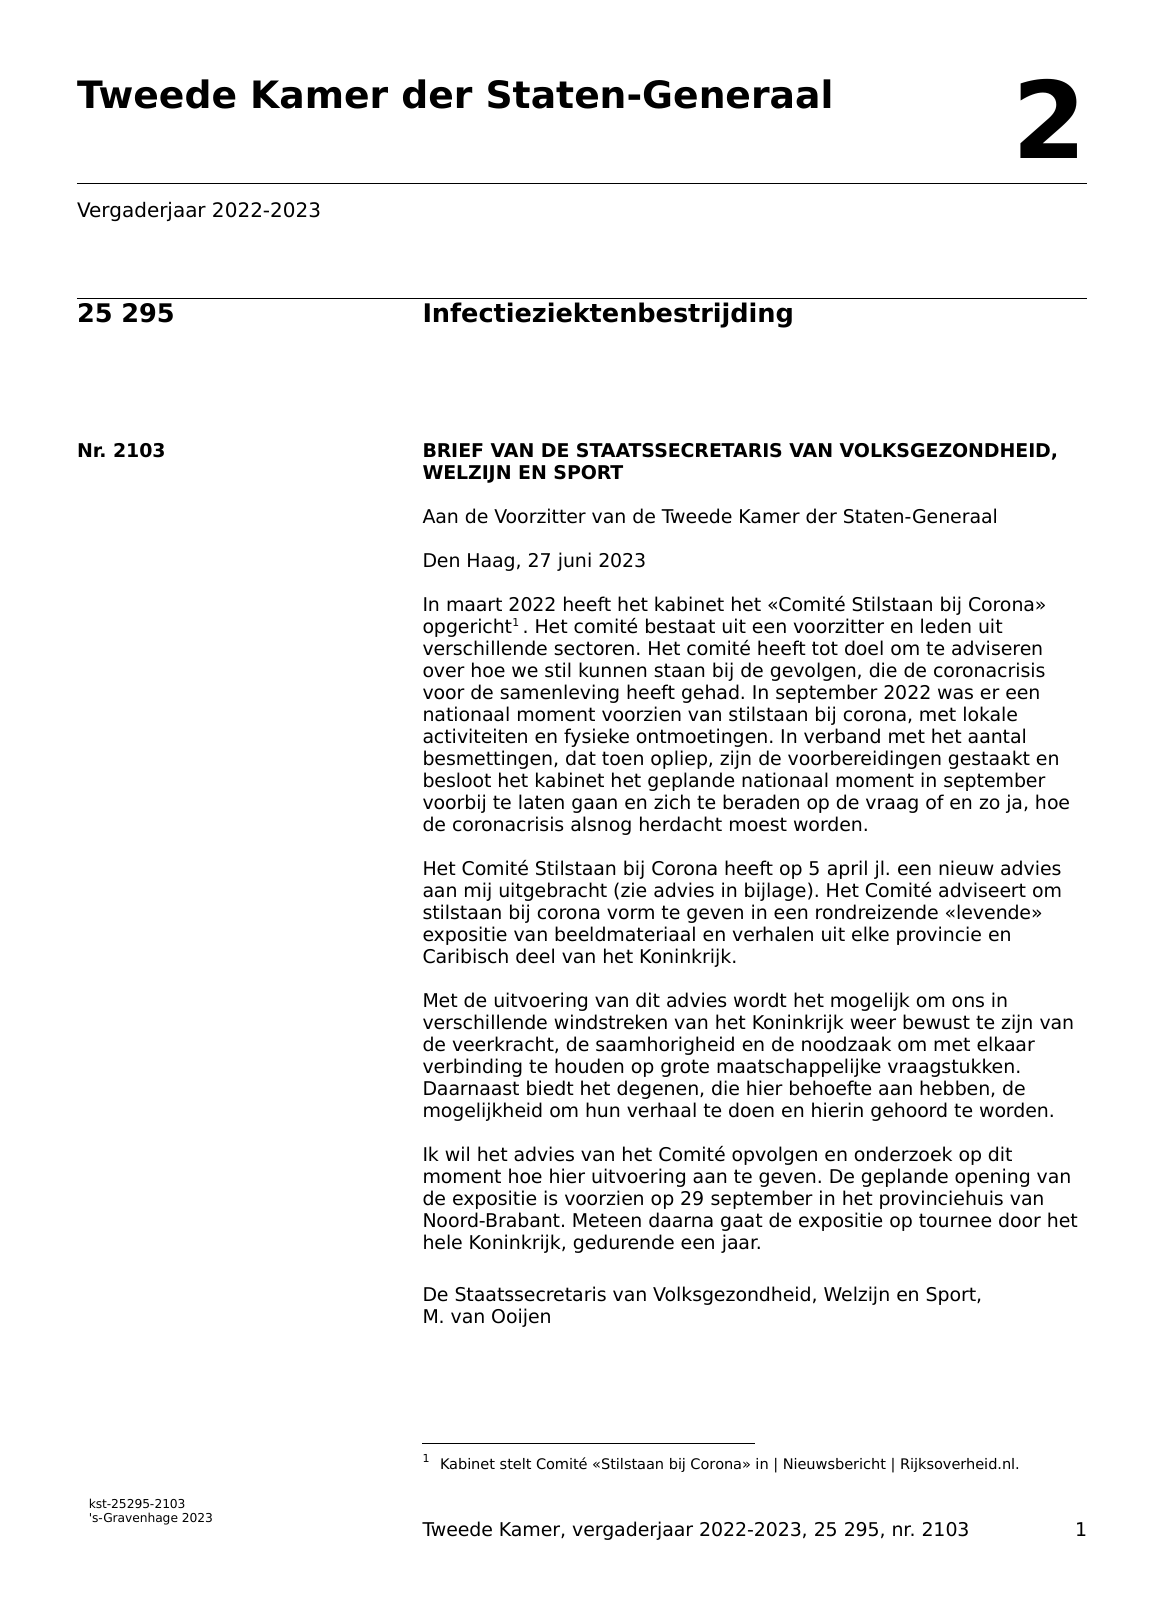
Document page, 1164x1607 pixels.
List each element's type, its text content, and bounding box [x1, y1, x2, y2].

text kst-25295-2103 [88, 1497, 323, 1511]
text 's-Gravenhage 2023 [88, 1511, 323, 1525]
table_header Tweede Kamer der Staten-Generaal [77, 59, 886, 183]
text Met de uitvoering van dit advies wordt het mogelijk om ons in verschillende windstreken van het Koninkrijk weer bewust te zijn van de veerkracht, de saamhorigheid en de noodzaak om met elkaar verbinding te houden op grote maatschappelijke vraagstukken. Daarnaast biedt het degenen, die hier behoefte aan hebben, de mogelijkheid om hun verhaal te doen en hierin gehoord te worden. [422, 990, 1087, 1122]
text Kabinet stelt Comité «Stilstaan bij Corona» in | Nieuwsbericht | Rijksoverheid.nl. [422, 1452, 1087, 1474]
table_cell Vergaderjaar 2022-2023 [77, 184, 1087, 298]
text In maart 2022 heeft het kabinet het «Comité Stilstaan bij Corona» opgericht. Het comité bestaat uit een voorzitter en leden uit verschillende sectoren. Het comité heeft tot doel om te adviseren over hoe we stil kunnen staan bij de gevolgen, die de coronacrisis voor de samenleving heeft gehad. In september 2022 was er een nationaal moment voorzien van stilstaan bij corona, met lokale activiteiten en fysieke ontmoetingen. In verband met het aantal besmettingen, dat toen opliep, zijn de voorbereidingen gestaakt en besloot het kabinet het geplande nationaal moment in september voorbij te laten gaan en zich te beraden op de vraag of en zo ja, hoe de coronacrisis alsnog herdacht moest worden. [422, 594, 1087, 836]
text Het Comité Stilstaan bij Corona heeft op 5 april jl. een nieuw advies aan mij uitgebracht (zie advies in bijlage). Het Comité adviseert om stilstaan bij corona vorm te geven in een rondreizende «levende» expositie van beeldmateriaal en verhalen uit elke provincie en Caribisch deel van het Koninkrijk. [422, 858, 1087, 968]
table_header 2 [886, 59, 1087, 183]
subtitle Nr. 2103 BRIEF VAN DE STAATSSECRETARIS VAN VOLKSGEZONDHEID, WELZIJN EN SPORT [77, 440, 1087, 484]
subtitle 25 295 Infectieziektenbestrijding [77, 299, 1087, 329]
text Aan de Voorzitter van de Tweede Kamer der Staten-Generaal [422, 506, 1087, 528]
text Ik wil het advies van het Comité opvolgen en onderzoek op dit moment hoe hier uitvoering aan te geven. De geplande opening van de expositie is voorzien op 29 september in het provinciehuis van Noord-Brabant. Meteen daarna gaat de expositie op tournee door het hele Koninkrijk, gedurende een jaar. [422, 1144, 1087, 1254]
text De Staatssecretaris van Volksgezondheid, Welzijn en Sport, M. van Ooijen [422, 1284, 1087, 1328]
text Den Haag, 27 juni 2023 [422, 550, 1087, 572]
